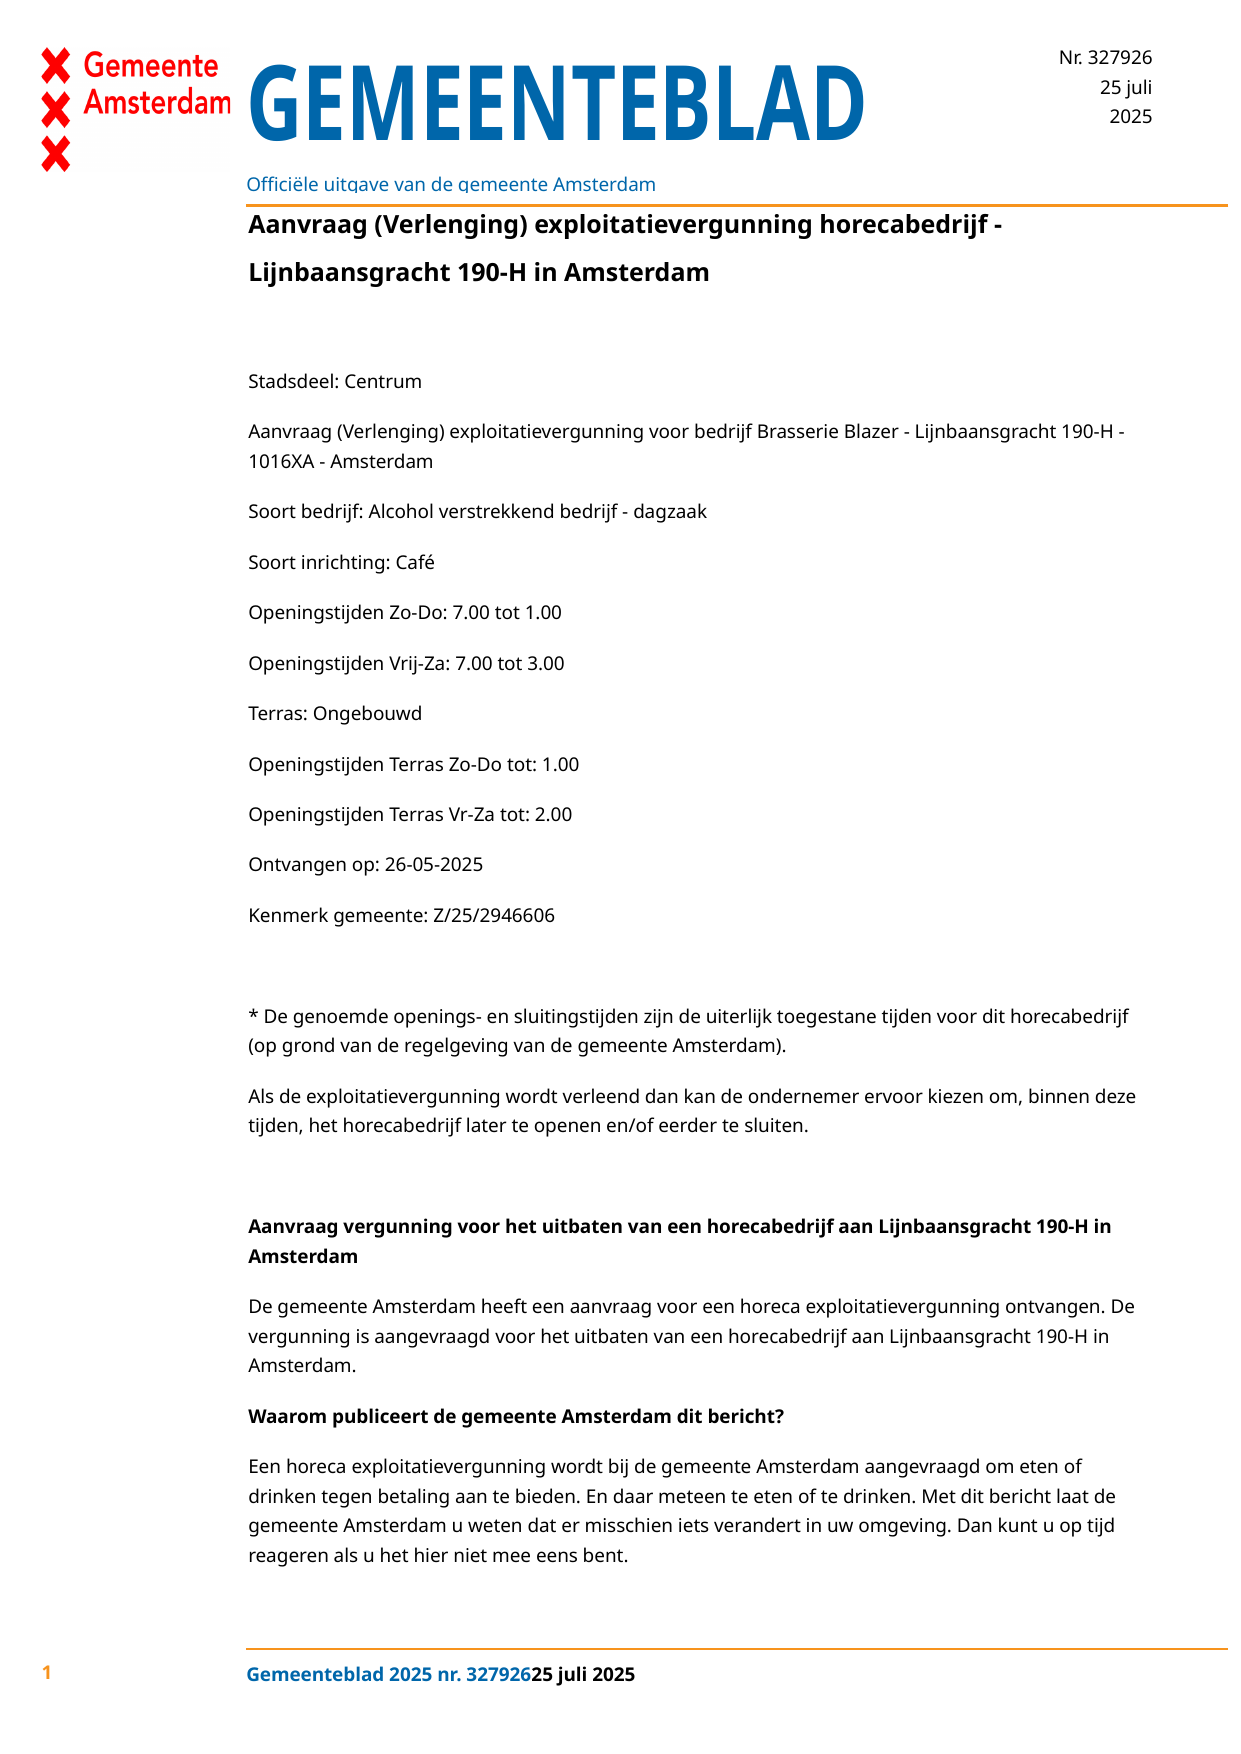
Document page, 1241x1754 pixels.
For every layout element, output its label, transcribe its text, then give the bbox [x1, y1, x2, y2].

text Aanvraag vergunning voor het uitbaten van een horecabedrijf aan Lijnbaansgracht 190-H in Amsterdam [248, 1213, 1152, 1269]
picture [41, 47, 231, 172]
text Openingstijden Vrij-Za: 7.00 tot 3.00 [248, 650, 1152, 676]
text Een horeca exploitatievergunning wordt bij de gemeente Amsterdam aangevraagd om eten of drinken tegen betaling aan te bieden. En daar meteen te eten of te drinken. Met dit bericht laat de gemeente Amsterdam u weten dat er misschien iets verandert in uw omgeving. Dan kunt u op tijd reageren als u het hier niet mee eens bent. [248, 1453, 1152, 1568]
text Terras: Ongebouwd [248, 700, 1152, 726]
text Ontvangen op: 26-05-2025 [248, 852, 1152, 877]
text Als de exploitatievergunning wordt verleend dan kan de ondernemer ervoor kiezen om, binnen deze tijden, het horecabedrijf later te openen en/of eerder te sluiten. [248, 1083, 1152, 1138]
text Openingstijden Terras Vr-Za tot: 2.00 [248, 801, 1152, 827]
text Aanvraag (Verlenging) exploitatievergunning horecabedrijf - Lijnbaansgracht 190-H in Amsterdam [248, 207, 1152, 288]
text * De genoemde openings- en sluitingstijden zijn de uiterlijk toegestane tijden voor dit horecabedrijf (op grond van de regelgeving van de gemeente Amsterdam). [248, 1003, 1152, 1058]
text Soort bedrijf: Alcohol verstrekkend bedrijf - dagzaak [248, 499, 1152, 524]
text Aanvraag (Verlenging) exploitatievergunning voor bedrijf Brasserie Blazer - Lijnbaansgracht 190-H - 1016XA - Amsterdam [248, 419, 1152, 474]
text Openingstijden Zo-Do: 7.00 tot 1.00 [248, 599, 1152, 625]
text Stadsdeel: Centrum [248, 368, 1152, 394]
text Soort inrichting: Café [248, 549, 1152, 575]
text Kenmerk gemeente: Z/25/2946606 [248, 902, 1152, 928]
text De gemeente Amsterdam heeft een aanvraag voor een horeca exploitatievergunning ontvangen. De vergunning is aangevraagd voor het uitbaten van een horecabedrijf aan Lijnbaansgracht 190-H in Amsterdam. [248, 1293, 1152, 1378]
text Openingstijden Terras Zo-Do tot: 1.00 [248, 751, 1152, 777]
text Waarom publiceert de gemeente Amsterdam dit bericht? [248, 1403, 1152, 1429]
